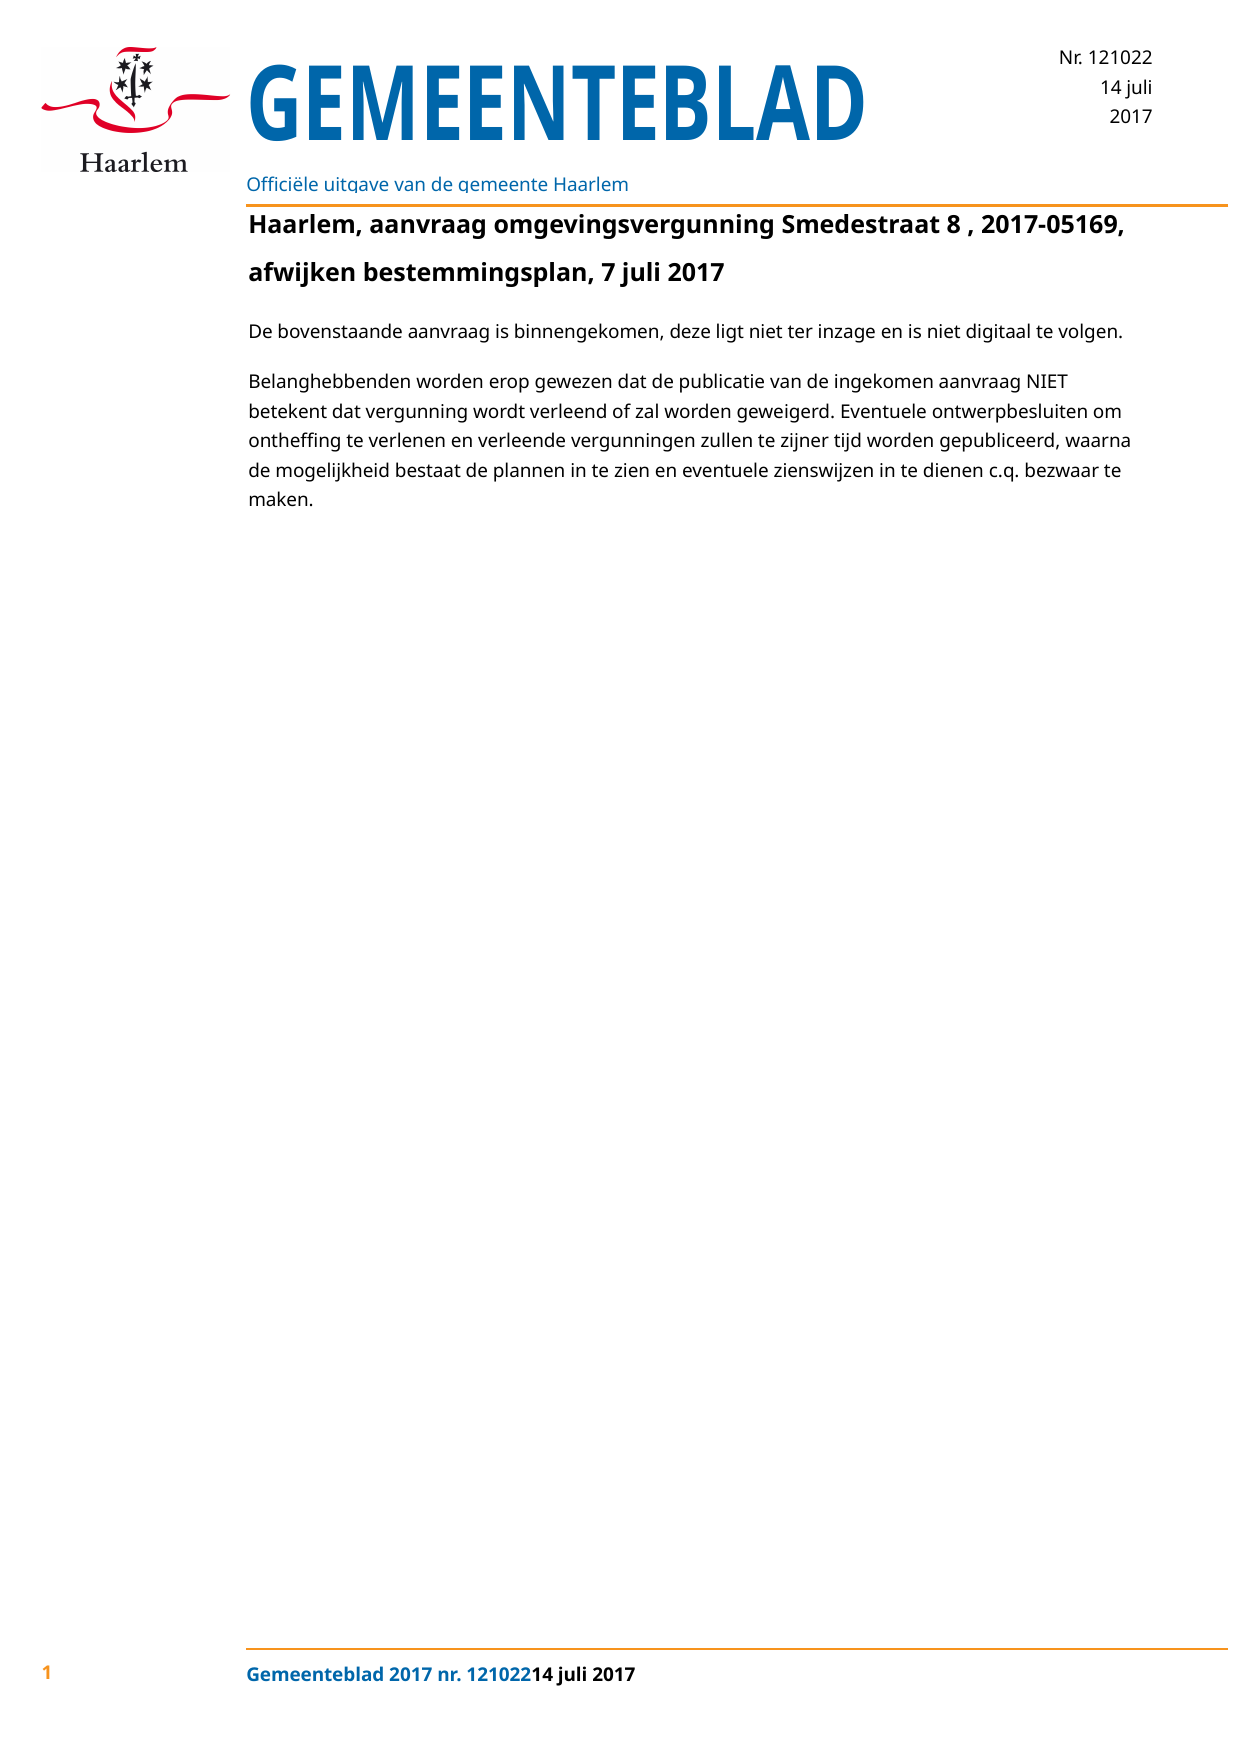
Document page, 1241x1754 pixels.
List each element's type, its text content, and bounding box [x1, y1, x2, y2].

text Belanghebbenden worden erop gewezen dat de publicatie van de ingekomen aanvraag NIET betekent dat vergunning wordt verleend of zal worden geweigerd. Eventuele ontwerpbesluiten om ontheffing te verlenen en verleende vergunningen zullen te zijner tijd worden gepubliceerd, waarna de mogelijkheid bestaat de plannen in te zien en eventuele zienswijzen in te dienen c.q. bezwaar te maken. [248, 368, 1152, 512]
picture [41, 47, 231, 172]
text De bovenstaande aanvraag is binnengekomen, deze ligt niet ter inzage en is niet digitaal te volgen. [248, 318, 1152, 344]
text Haarlem, aanvraag omgevingsvergunning Smedestraat 8 , 2017-05169, afwijken bestemmingsplan, 7 juli 2017 [248, 207, 1152, 288]
